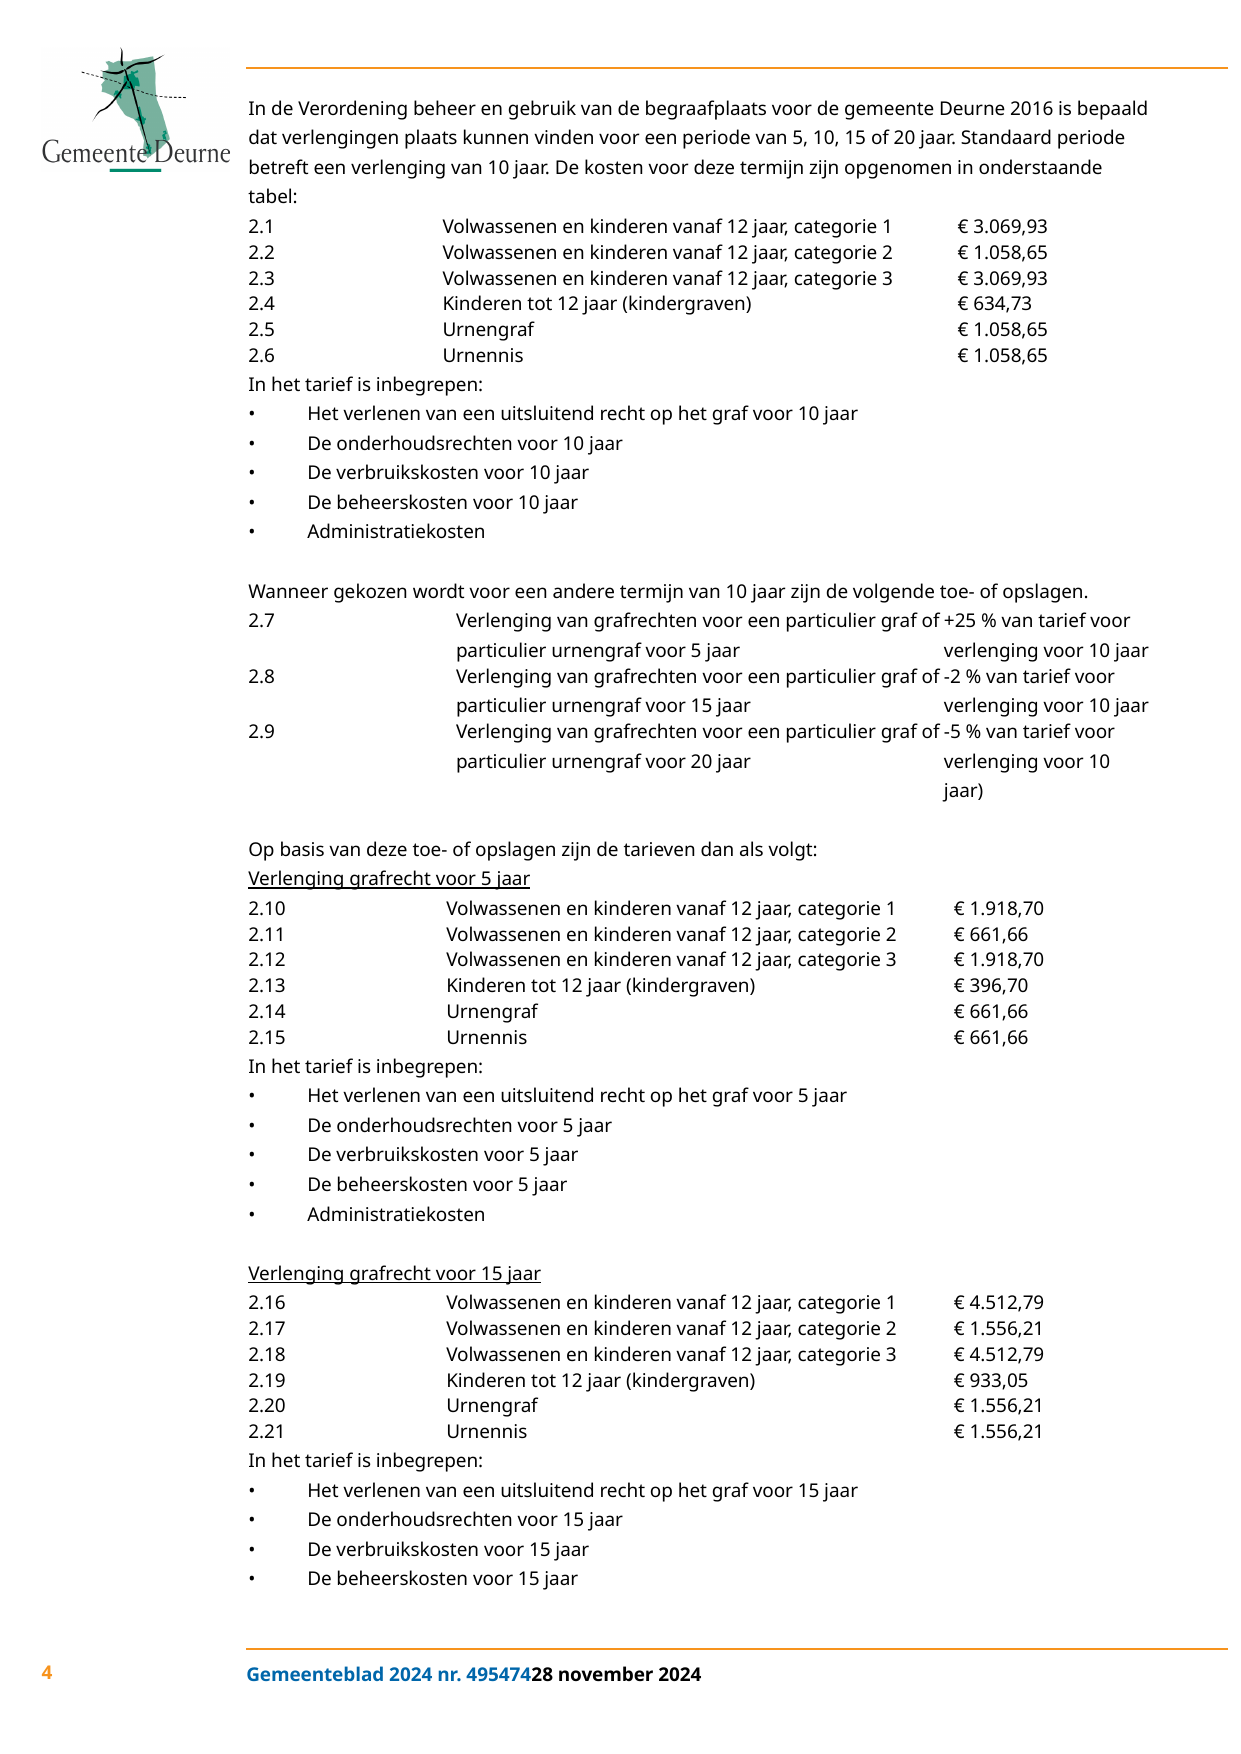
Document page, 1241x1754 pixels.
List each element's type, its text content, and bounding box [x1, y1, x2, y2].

table_cell Volwassenen en kinderen vanaf 12 jaar, categorie 2 [446, 1315, 954, 1341]
table_cell 2.20 [248, 1393, 446, 1418]
table_cell Urnennis [446, 1418, 954, 1444]
table_cell Verlenging van grafrechten voor een particulier graf of particulier urnengraf voor 20 jaar [456, 718, 944, 803]
text Wanneer gekozen wordt voor een andere termijn van 10 jaar zijn de volgende toe- of opslagen. [248, 578, 1152, 604]
table_cell Urnennis [446, 1024, 954, 1049]
table_cell € 1.556,21 [954, 1393, 1152, 1418]
table_cell Volwassenen en kinderen vanaf 12 jaar, categorie 3 [446, 947, 954, 972]
table_header Verlenging van grafrechten voor een particulier graf of particulier urnengraf voor 5 jaar [456, 608, 944, 663]
list Het verlenen van een uitsluitend recht op het graf voor 10 jaar [248, 400, 1152, 426]
table_cell 2.6 [248, 342, 442, 368]
table_cell € 1.556,21 [954, 1418, 1152, 1444]
table_header Volwassenen en kinderen vanaf 12 jaar, categorie 1 [446, 895, 954, 921]
list Het verlenen van een uitsluitend recht op het graf voor 5 jaar [248, 1082, 1152, 1108]
table_cell 2.5 [248, 316, 442, 342]
text Verlenging grafrecht voor 15 jaar [248, 1260, 1152, 1286]
table_cell 2.21 [248, 1418, 446, 1444]
table_cell Volwassenen en kinderen vanaf 12 jaar, categorie 3 [446, 1341, 954, 1367]
table_header 2.1 [248, 213, 442, 239]
list De verbruikskosten voor 10 jaar [248, 459, 1152, 485]
table_cell 2.15 [248, 1024, 446, 1049]
table_header € 4.512,79 [954, 1290, 1152, 1315]
table_cell € 396,70 [954, 973, 1152, 998]
list De beheerskosten voor 15 jaar [248, 1566, 1152, 1591]
list De onderhoudsrechten voor 10 jaar [248, 430, 1152, 456]
table_cell € 4.512,79 [954, 1341, 1152, 1367]
table_cell Volwassenen en kinderen vanaf 12 jaar, categorie 2 [446, 921, 954, 947]
table_cell € 1.058,65 [958, 316, 1152, 342]
table_cell € 1.918,70 [954, 947, 1152, 972]
table_cell 2.18 [248, 1341, 446, 1367]
text In het tarief is inbegrepen: [248, 1053, 1152, 1078]
table_header 2.7 [248, 608, 456, 663]
list De verbruikskosten voor 5 jaar [248, 1142, 1152, 1167]
table_cell 2.19 [248, 1367, 446, 1392]
table_cell € 933,05 [954, 1367, 1152, 1392]
list Het verlenen van een uitsluitend recht op het graf voor 15 jaar [248, 1477, 1152, 1502]
table_cell € 661,66 [954, 921, 1152, 947]
table_cell -5 % van tarief voor verlenging voor 10 jaar) [944, 718, 1152, 803]
list De beheerskosten voor 10 jaar [248, 489, 1152, 515]
picture [41, 47, 231, 172]
list Administratiekosten [248, 519, 1152, 544]
table_header 2.16 [248, 1290, 446, 1315]
text Verlenging grafrecht voor 5 jaar [248, 866, 1152, 891]
text In het tarief is inbegrepen: [248, 1447, 1152, 1473]
table_cell Urnengraf [442, 316, 957, 342]
table_header Volwassenen en kinderen vanaf 12 jaar, categorie 1 [446, 1290, 954, 1315]
table_cell 2.2 [248, 239, 442, 265]
list Administratiekosten [248, 1201, 1152, 1226]
table_cell Urnengraf [446, 998, 954, 1024]
table_cell € 634,73 [958, 290, 1152, 316]
table_cell Volwassenen en kinderen vanaf 12 jaar, categorie 2 [442, 239, 957, 265]
table_cell € 1.058,65 [958, 342, 1152, 368]
table_header € 3.069,93 [958, 213, 1152, 239]
table_cell € 661,66 [954, 1024, 1152, 1049]
table_header Volwassenen en kinderen vanaf 12 jaar, categorie 1 [442, 213, 957, 239]
table_cell Volwassenen en kinderen vanaf 12 jaar, categorie 3 [442, 265, 957, 290]
list De verbruikskosten voor 15 jaar [248, 1536, 1152, 1562]
table_cell 2.9 [248, 718, 456, 803]
table_cell -2 % van tarief voor verlenging voor 10 jaar [944, 663, 1152, 718]
table_header € 1.918,70 [954, 895, 1152, 921]
table_header +25 % van tarief voor verlenging voor 10 jaar [944, 608, 1152, 663]
table_cell 2.4 [248, 290, 442, 316]
table_cell 2.17 [248, 1315, 446, 1341]
list De onderhoudsrechten voor 5 jaar [248, 1112, 1152, 1138]
table_header 2.10 [248, 895, 446, 921]
table_cell Kinderen tot 12 jaar (kindergraven) [446, 973, 954, 998]
table_cell € 661,66 [954, 998, 1152, 1024]
table_cell 2.14 [248, 998, 446, 1024]
table_cell Urnengraf [446, 1393, 954, 1418]
table_cell 2.13 [248, 973, 446, 998]
table_cell Verlenging van grafrechten voor een particulier graf of particulier urnengraf voor 15 jaar [456, 663, 944, 718]
table_cell € 1.556,21 [954, 1315, 1152, 1341]
table_cell 2.12 [248, 947, 446, 972]
list De onderhoudsrechten voor 15 jaar [248, 1506, 1152, 1532]
table_cell 2.8 [248, 663, 456, 718]
text In de Verordening beheer en gebruik van de begraafplaats voor de gemeente Deurne 2016 is bepaald dat verlengingen plaats kunnen vinden voor een periode van 5, 10, 15 of 20 jaar. Standaard periode betreft een verlenging van 10 jaar. De kosten voor deze termijn zijn opgenomen in onderstaande tabel: [248, 95, 1152, 209]
table_cell Kinderen tot 12 jaar (kindergraven) [446, 1367, 954, 1392]
table_cell Kinderen tot 12 jaar (kindergraven) [442, 290, 957, 316]
text In het tarief is inbegrepen: [248, 371, 1152, 397]
table_cell € 1.058,65 [958, 239, 1152, 265]
table_cell 2.11 [248, 921, 446, 947]
table_cell Urnennis [442, 342, 957, 368]
list De beheerskosten voor 5 jaar [248, 1171, 1152, 1197]
table_cell 2.3 [248, 265, 442, 290]
table_cell € 3.069,93 [958, 265, 1152, 290]
text Op basis van deze toe- of opslagen zijn de tarieven dan als volgt: [248, 836, 1152, 862]
